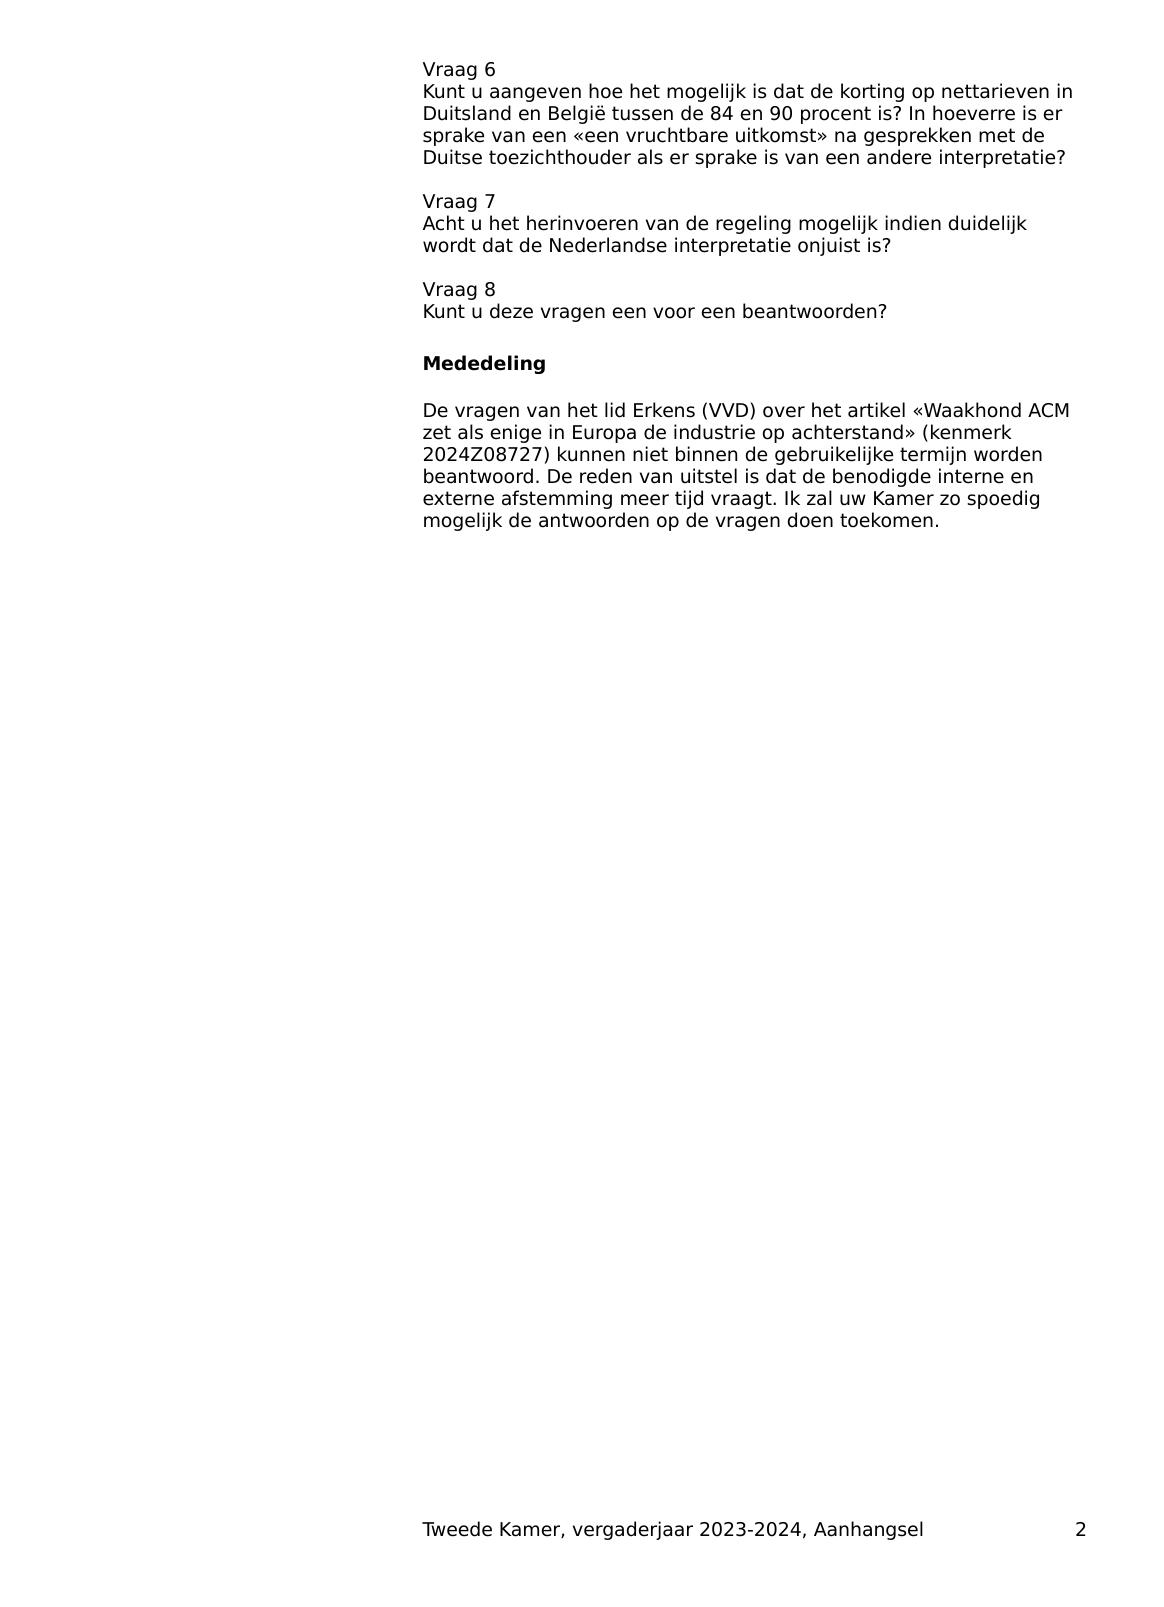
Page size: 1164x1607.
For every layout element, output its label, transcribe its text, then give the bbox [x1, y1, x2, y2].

text Vraag 7 [422, 191, 1087, 213]
text Acht u het herinvoeren van de regeling mogelijk indien duidelijk wordt dat de Nederlandse interpretatie onjuist is? [422, 213, 1087, 257]
subtitle Mededeling [422, 353, 1087, 375]
text De vragen van het lid Erkens (VVD) over het artikel «Waakhond ACM zet als enige in Europa de industrie op achterstand» (kenmerk 2024Z08727) kunnen niet binnen de gebruikelijke termijn worden beantwoord. De reden van uitstel is dat de benodigde interne en externe afstemming meer tijd vraagt. Ik zal uw Kamer zo spoedig mogelijk de antwoorden op de vragen doen toekomen. [422, 400, 1087, 532]
text Kunt u deze vragen een voor een beantwoorden? [422, 301, 1087, 323]
text Vraag 8 [422, 279, 1087, 301]
text Kunt u aangeven hoe het mogelijk is dat de korting op nettarieven in Duitsland en België tussen de 84 en 90 procent is? In hoeverre is er sprake van een «een vruchtbare uitkomst» na gesprekken met de Duitse toezichthouder als er sprake is van een andere interpretatie? [422, 81, 1087, 169]
text Vraag 6 [422, 59, 1087, 81]
